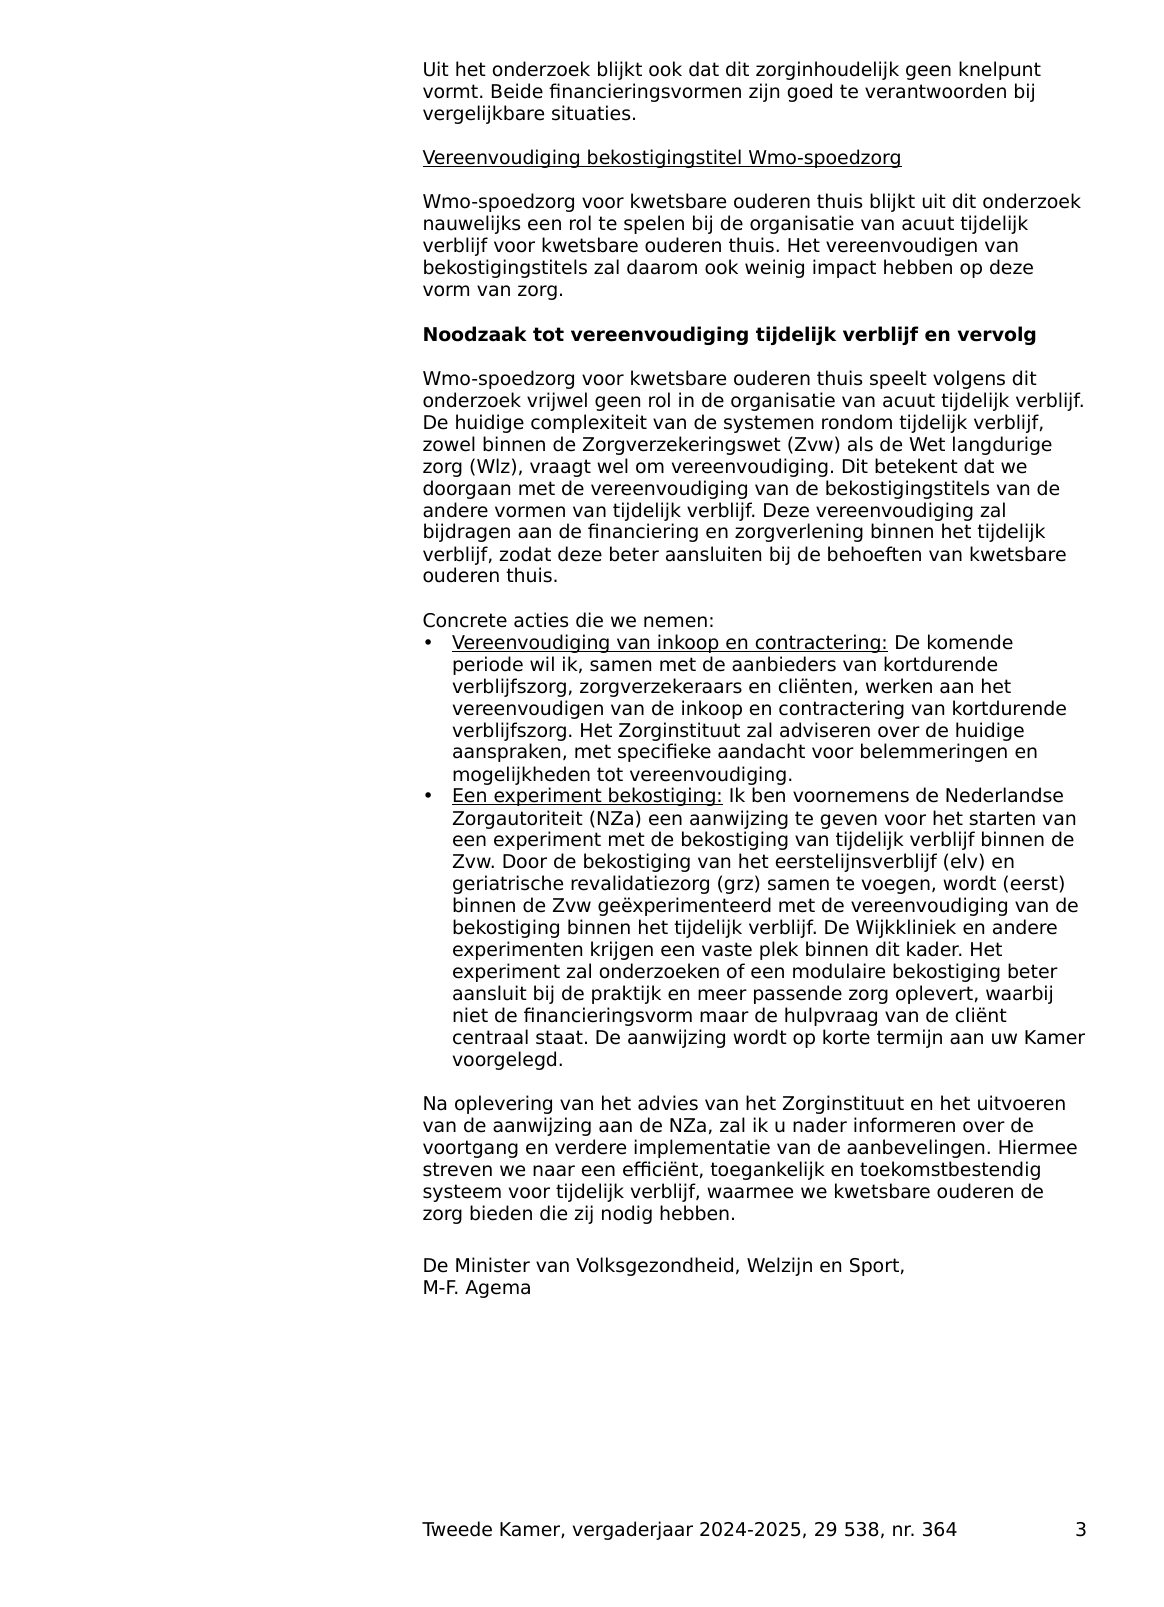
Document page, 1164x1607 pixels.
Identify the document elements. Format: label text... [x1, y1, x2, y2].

subtitle Noodzaak tot vereenvoudiging tijdelijk verblijf en vervolg [422, 323, 1087, 345]
text • Een experiment bekostiging: Ik ben voornemens de Nederlandse Zorgautoriteit (NZa) een aanwijzing te geven voor het starten van een experiment met de bekostiging van tijdelijk verblijf binnen de Zvw. Door de bekostiging van het eerstelijnsverblijf (elv) en geriatrische revalidatiezorg (grz) samen te voegen, wordt (eerst) binnen de Zvw geëxperimenteerd met de vereenvoudiging van de bekostiging binnen het tijdelijk verblijf. De Wijkkliniek en andere experimenten krijgen een vaste plek binnen dit kader. Het experiment zal onderzoeken of een modulaire bekostiging beter aansluit bij de praktijk en meer passende zorg oplevert, waarbij niet de financieringsvorm maar de hulpvraag van de cliënt centraal staat. De aanwijzing wordt op korte termijn aan uw Kamer voorgelegd. [422, 785, 1087, 1071]
text De Minister van Volksgezondheid, Welzijn en Sport, M-F. Agema [422, 1255, 1087, 1299]
text Wmo-spoedzorg voor kwetsbare ouderen thuis speelt volgens dit onderzoek vrijwel geen rol in de organisatie van acuut tijdelijk verblijf. De huidige complexiteit van de systemen rondom tijdelijk verblijf, zowel binnen de Zorgverzekeringswet (Zvw) als de Wet langdurige zorg (Wlz), vraagt wel om vereenvoudiging. Dit betekent dat we doorgaan met de vereenvoudiging van de bekostigingstitels van de andere vormen van tijdelijk verblijf. Deze vereenvoudiging zal bijdragen aan de financiering en zorgverlening binnen het tijdelijk verblijf, zodat deze beter aansluiten bij de behoeften van kwetsbare ouderen thuis. [422, 368, 1087, 587]
text • Vereenvoudiging van inkoop en contractering: De komende periode wil ik, samen met de aanbieders van kortdurende verblijfszorg, zorgverzekeraars en cliënten, werken aan het vereenvoudigen van de inkoop en contractering van kortdurende verblijfszorg. Het Zorginstituut zal adviseren over de huidige aanspraken, met specifieke aandacht voor belemmeringen en mogelijkheden tot vereenvoudiging. [422, 632, 1087, 785]
subtitle Vereenvoudiging bekostigingstitel Wmo-spoedzorg [422, 147, 1087, 169]
text Uit het onderzoek blijkt ook dat dit zorginhoudelijk geen knelpunt vormt. Beide financieringsvormen zijn goed te verantwoorden bij vergelijkbare situaties. [422, 59, 1087, 125]
text Na oplevering van het advies van het Zorginstituut en het uitvoeren van de aanwijzing aan de NZa, zal ik u nader informeren over de voortgang en verdere implementatie van de aanbevelingen. Hiermee streven we naar een efficiënt, toegankelijk en toekomstbestendig systeem voor tijdelijk verblijf, waarmee we kwetsbare ouderen de zorg bieden die zij nodig hebben. [422, 1093, 1087, 1225]
text Concrete acties die we nemen: [422, 609, 1087, 632]
text Wmo-spoedzorg voor kwetsbare ouderen thuis blijkt uit dit onderzoek nauwelijks een rol te spelen bij de organisatie van acuut tijdelijk verblijf voor kwetsbare ouderen thuis. Het vereenvoudigen van bekostigingstitels zal daarom ook weinig impact hebben op deze vorm van zorg. [422, 191, 1087, 301]
